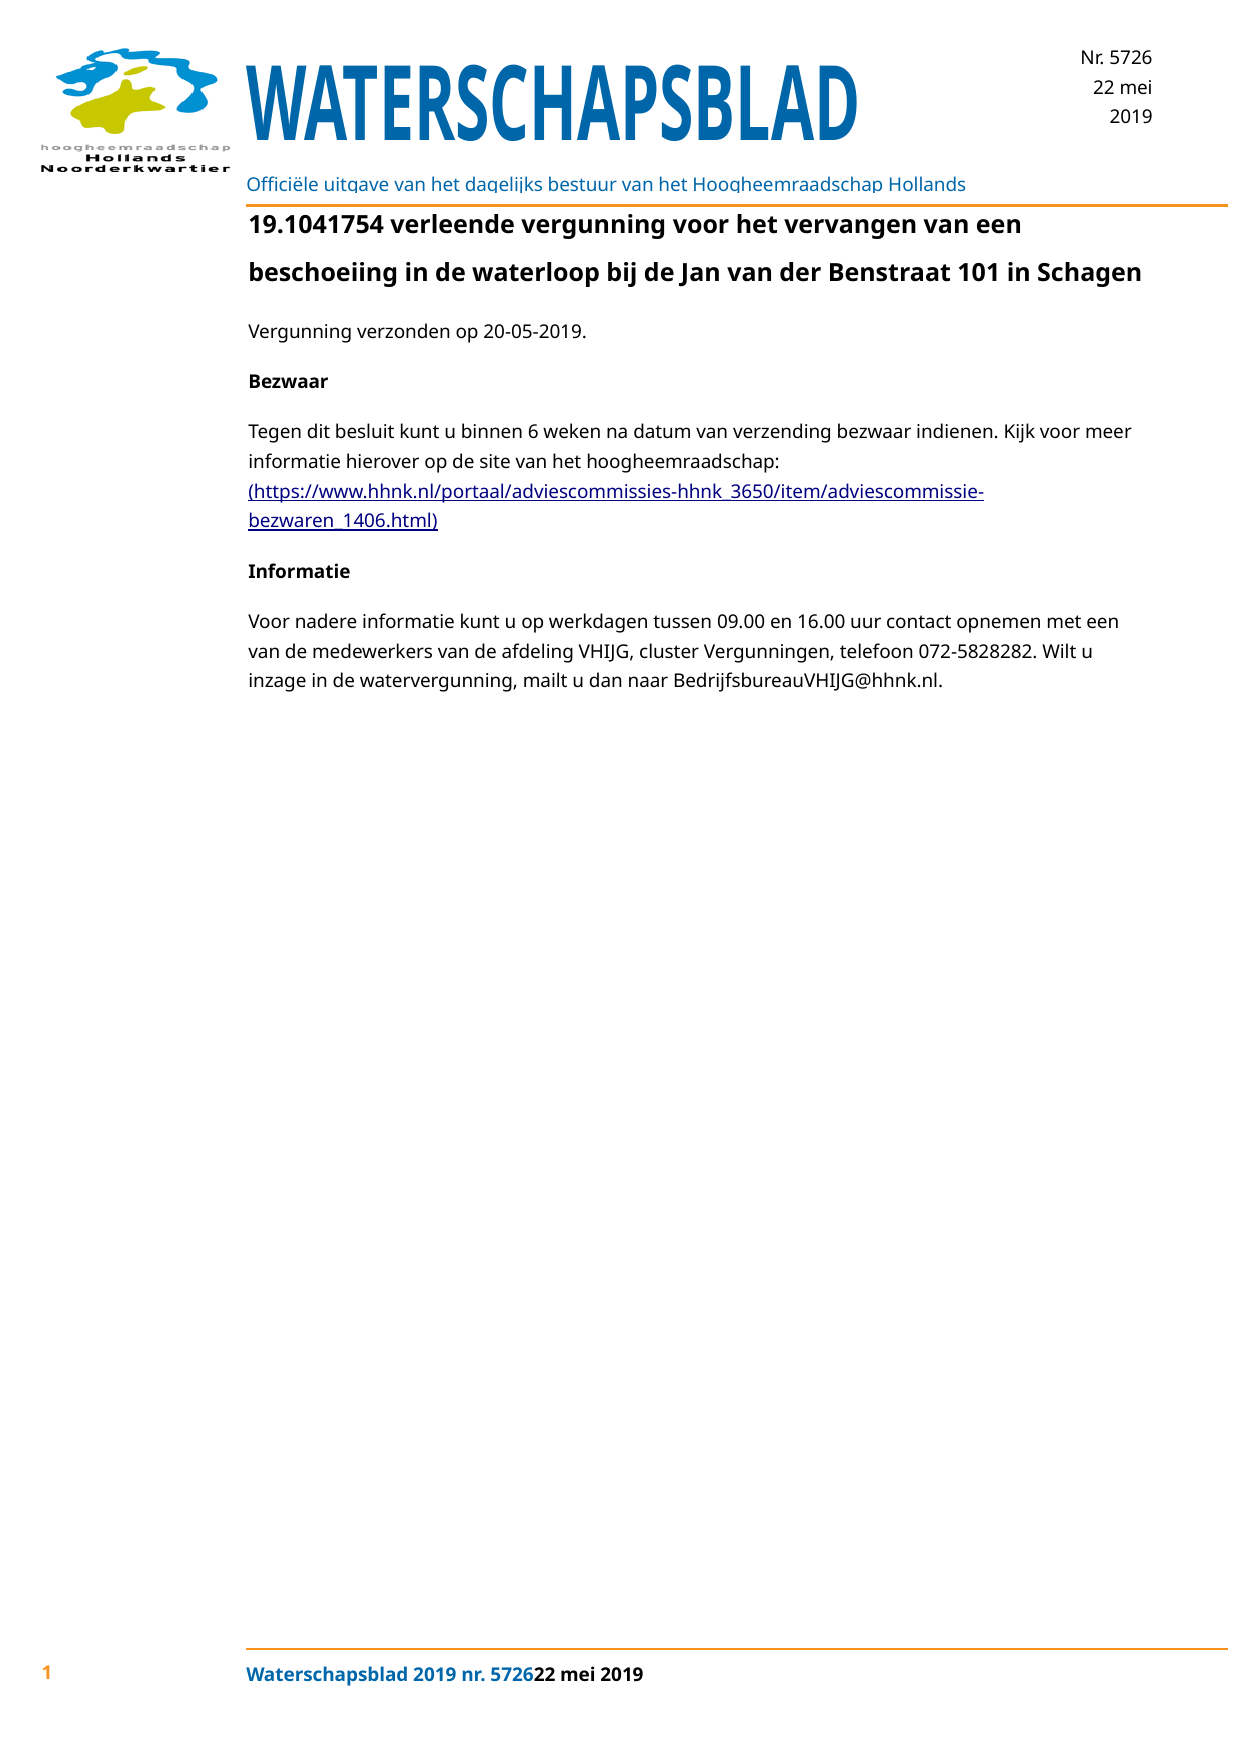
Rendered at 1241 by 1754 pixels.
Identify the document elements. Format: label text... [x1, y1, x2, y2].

text Informatie [248, 558, 1152, 584]
picture [41, 47, 231, 172]
text Bezwaar [248, 368, 1152, 394]
text 19.1041754 verleende vergunning voor het vervangen van een beschoeiing in de waterloop bij de Jan van der Benstraat 101 in Schagen [248, 207, 1152, 288]
text Voor nadere informatie kunt u op werkdagen tussen 09.00 en 16.00 uur contact opnemen met een van de medewerkers van de afdeling VHIJG, cluster Vergunningen, telefoon 072-5828282. Wilt u inzage in de watervergunning, mailt u dan naar BedrijfsbureauVHIJG@hhnk.nl. [248, 608, 1152, 693]
text Tegen dit besluit kunt u binnen 6 weken na datum van verzending bezwaar indienen. Kijk voor meer informatie hierover op de site van het hoogheemraadschap: (https://www.hhnk.nl/portaal/adviescommissies-hhnk_3650/item/adviescommissie-bezwaren_1406.html) [248, 419, 1152, 533]
text Vergunning verzonden op 20-05-2019. [248, 318, 1152, 344]
